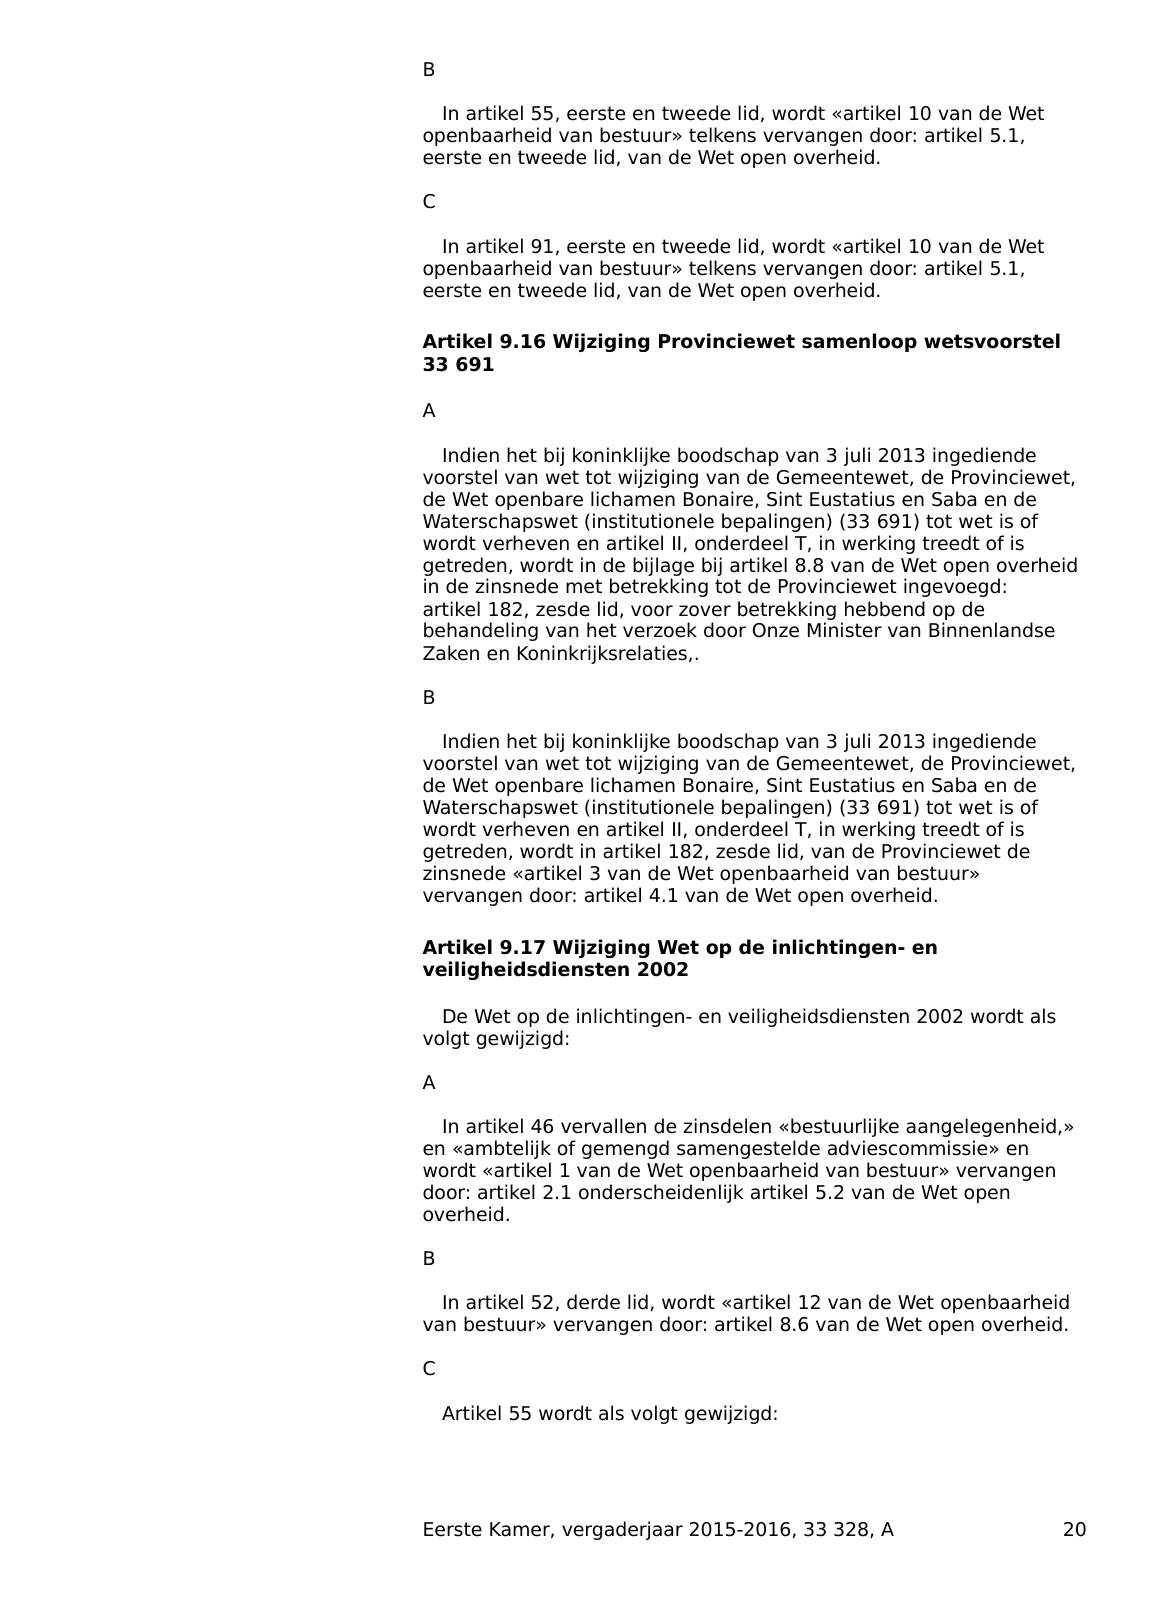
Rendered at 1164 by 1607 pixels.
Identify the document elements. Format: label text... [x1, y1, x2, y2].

text In artikel 91, eerste en tweede lid, wordt «artikel 10 van de Wet openbaarheid van bestuur» telkens vervangen door: artikel 5.1, eerste en tweede lid, van de Wet open overheid. [422, 236, 1087, 301]
subtitle Artikel 9.16 Wijziging Provinciewet samenloop wetsvoorstel 33 691 [422, 331, 1087, 375]
text A [422, 1072, 1087, 1094]
text Indien het bij koninklijke boodschap van 3 juli 2013 ingediende voorstel van wet tot wijziging van de Gemeentewet, de Provinciewet, de Wet openbare lichamen Bonaire, Sint Eustatius en Saba en de Waterschapswet (institutionele bepalingen) (33 691) tot wet is of wordt verheven en artikel II, onderdeel T, in werking treedt of is getreden, wordt in de bijlage bij artikel 8.8 van de Wet open overheid in de zinsnede met betrekking tot de Provinciewet ingevoegd: artikel 182, zesde lid, voor zover betrekking hebbend op de behandeling van het verzoek door Onze Minister van Binnenlandse Zaken en Koninkrijksrelaties,. [422, 444, 1087, 664]
text Indien het bij koninklijke boodschap van 3 juli 2013 ingediende voorstel van wet tot wijziging van de Gemeentewet, de Provinciewet, de Wet openbare lichamen Bonaire, Sint Eustatius en Saba en de Waterschapswet (institutionele bepalingen) (33 691) tot wet is of wordt verheven en artikel II, onderdeel T, in werking treedt of is getreden, wordt in artikel 182, zesde lid, van de Provinciewet de zinsnede «artikel 3 van de Wet openbaarheid van bestuur» vervangen door: artikel 4.1 van de Wet open overheid. [422, 731, 1087, 907]
text In artikel 52, derde lid, wordt «artikel 12 van de Wet openbaarheid van bestuur» vervangen door: artikel 8.6 van de Wet open overheid. [422, 1292, 1087, 1336]
text De Wet op de inlichtingen- en veiligheidsdiensten 2002 wordt als volgt gewijzigd: [422, 1006, 1087, 1049]
text C [422, 1358, 1087, 1380]
text B [422, 59, 1087, 81]
text In artikel 46 vervallen de zinsdelen «bestuurlijke aangelegenheid,» en «ambtelijk of gemengd samengestelde adviescommissie» en wordt «artikel 1 van de Wet openbaarheid van bestuur» vervangen door: artikel 2.1 onderscheidenlijk artikel 5.2 van de Wet open overheid. [422, 1116, 1087, 1226]
text B [422, 1248, 1087, 1270]
text C [422, 191, 1087, 213]
text B [422, 687, 1087, 708]
subtitle Artikel 9.17 Wijziging Wet op de inlichtingen- en veiligheidsdiensten 2002 [422, 937, 1087, 981]
text Artikel 55 wordt als volgt gewijzigd: [422, 1402, 1087, 1424]
text In artikel 55, eerste en tweede lid, wordt «artikel 10 van de Wet openbaarheid van bestuur» telkens vervangen door: artikel 5.1, eerste en tweede lid, van de Wet open overheid. [422, 103, 1087, 169]
text A [422, 400, 1087, 422]
